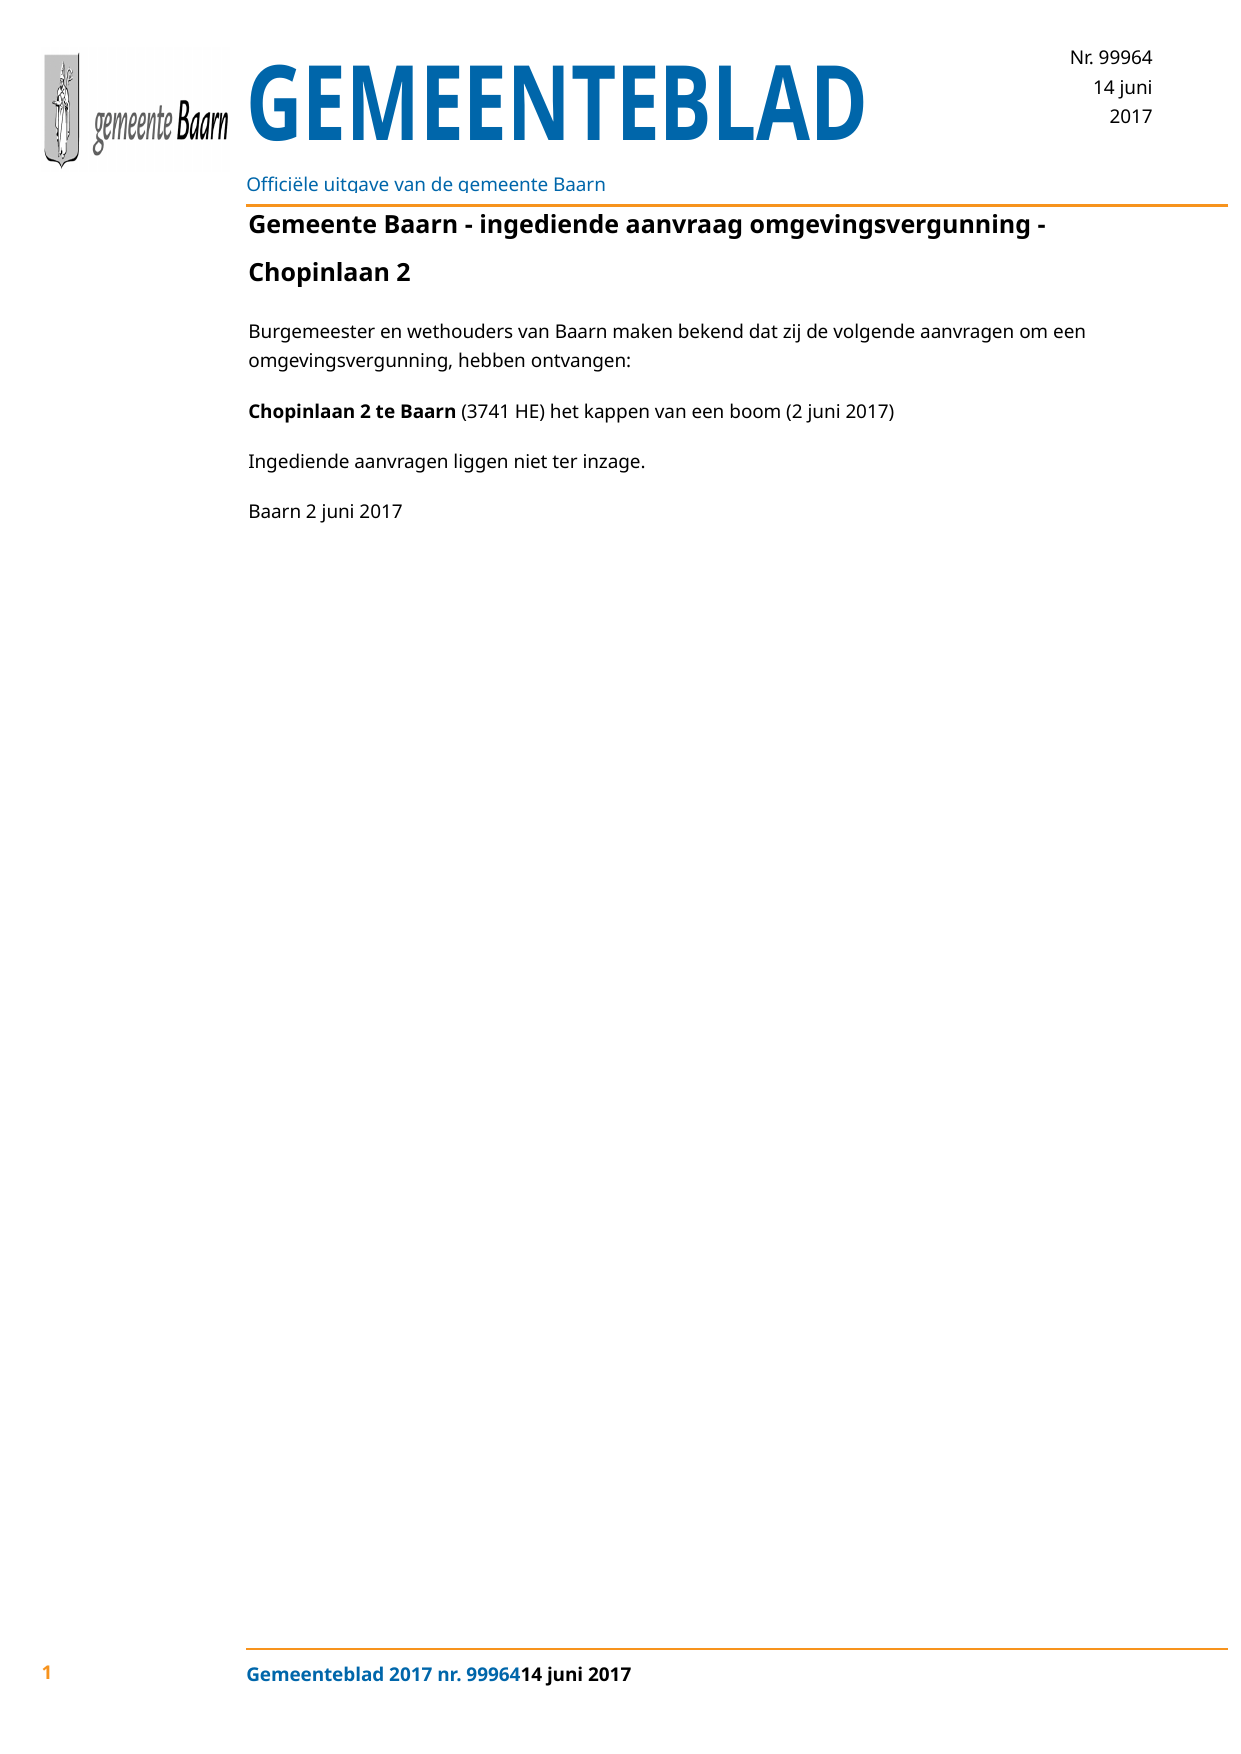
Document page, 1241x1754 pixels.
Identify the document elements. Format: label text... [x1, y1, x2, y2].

picture [41, 47, 231, 172]
text Chopinlaan 2 te Baarn (3741 HE) het kappen van een boom (2 juni 2017) [248, 398, 1152, 424]
text Baarn 2 juni 2017 [248, 499, 1152, 524]
text Ingediende aanvragen liggen niet ter inzage. [248, 448, 1152, 474]
text Burgemeester en wethouders van Baarn maken bekend dat zij de volgende aanvragen om een omgevingsvergunning, hebben ontvangen: [248, 318, 1152, 373]
text Gemeente Baarn - ingediende aanvraag omgevingsvergunning - Chopinlaan 2 [248, 207, 1152, 288]
